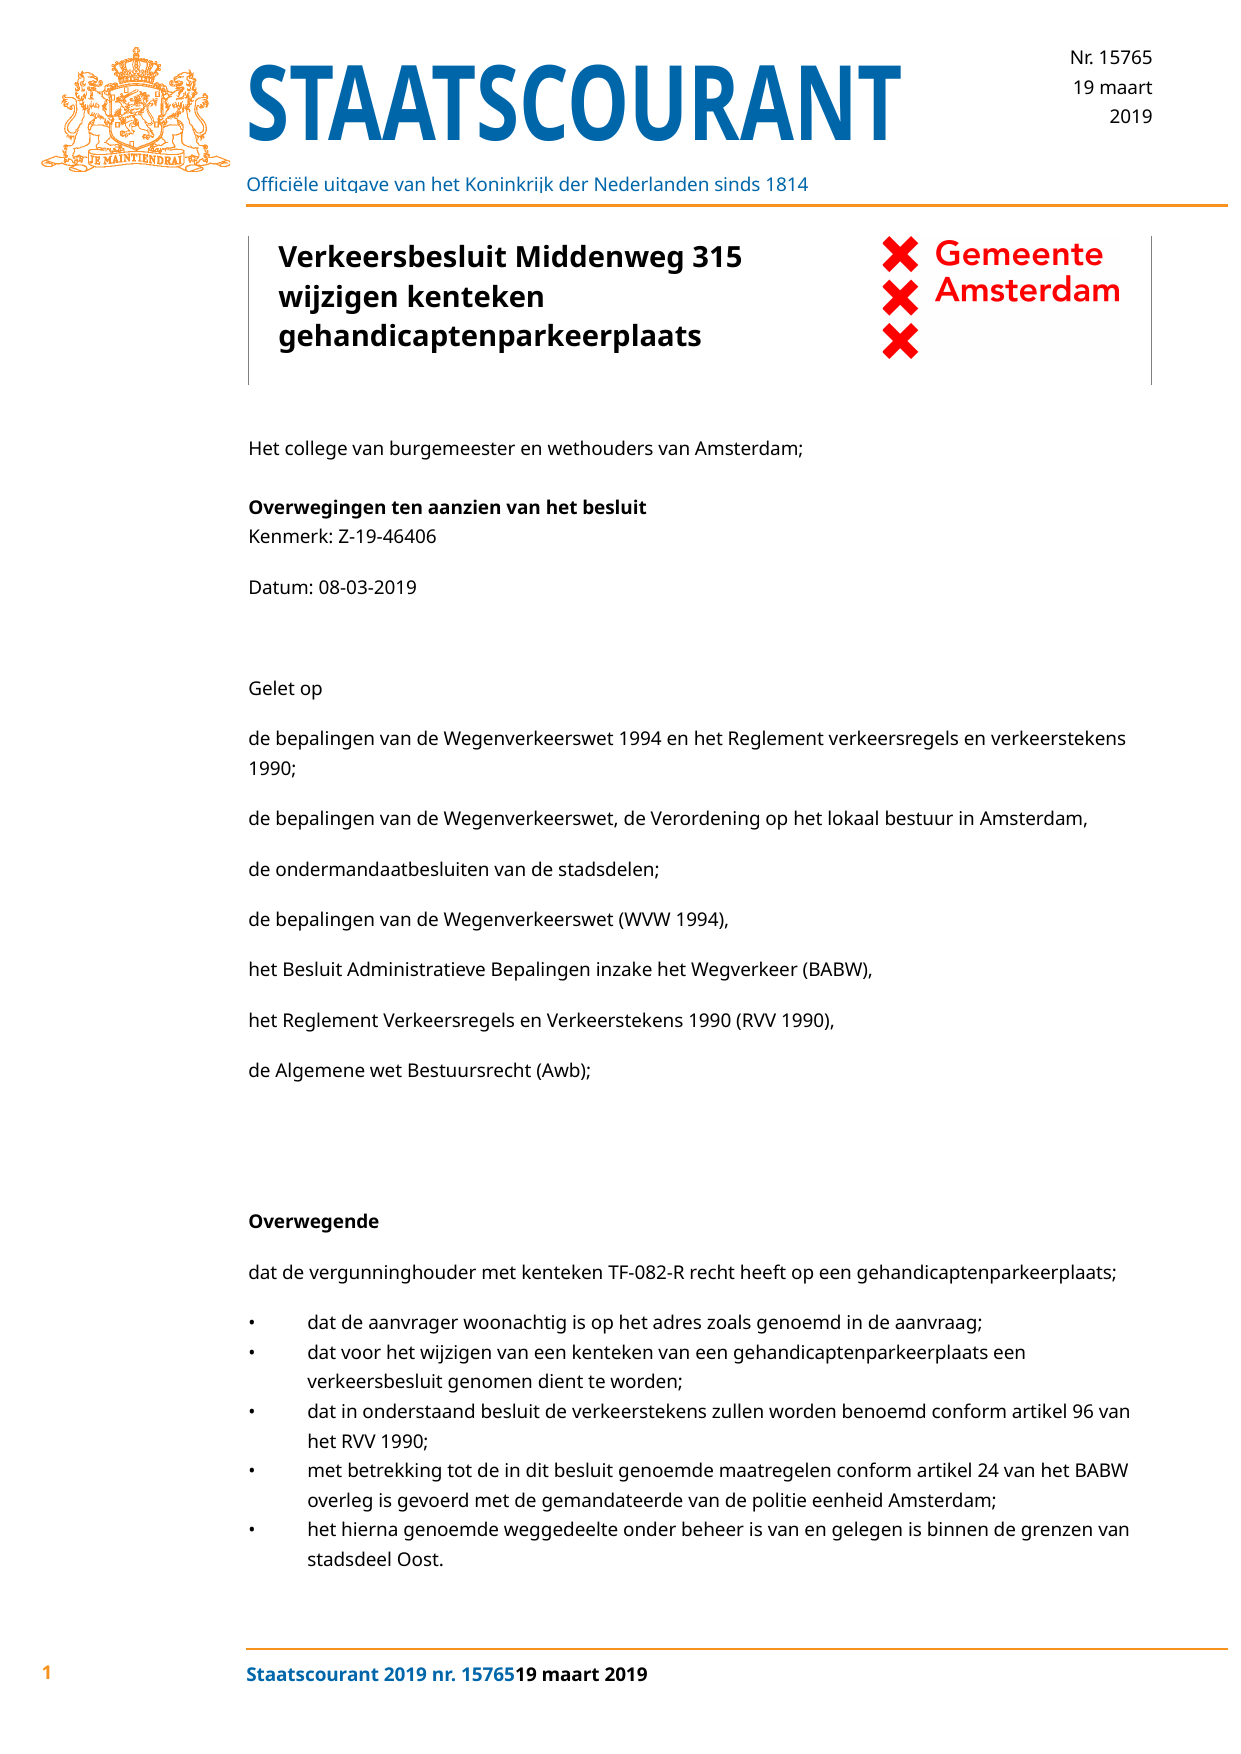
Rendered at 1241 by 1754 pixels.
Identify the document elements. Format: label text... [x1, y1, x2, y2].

text Het college van burgemeester en wethouders van Amsterdam; [248, 435, 1152, 461]
text het Reglement Verkeersregels en Verkeerstekens 1990 (RVV 1990), [248, 1007, 1152, 1033]
text Gelet op [248, 675, 1152, 701]
text de bepalingen van de Wegenverkeerswet, de Verordening op het lokaal bestuur in Amsterdam, [248, 805, 1152, 831]
text dat de vergunninghouder met kenteken TF-082-R recht heeft op een gehandicaptenparkeerplaats; [248, 1259, 1152, 1285]
list dat de aanvrager woonachtig is op het adres zoals genoemd in de aanvraag; [248, 1309, 1152, 1335]
text Datum: 08-03-2019 [248, 574, 1152, 600]
table_header [850, 236, 1151, 385]
list met betrekking tot de in dit besluit genoemde maatregelen conform artikel 24 van het BABW overleg is gevoerd met de gemandateerde van de politie eenheid Amsterdam; [248, 1457, 1152, 1513]
text de Algemene wet Bestuursrecht (Awb); [248, 1057, 1152, 1083]
list dat voor het wijzigen van een kenteken van een gehandicaptenparkeerplaats een verkeersbesluit genomen dient te worden; [248, 1339, 1152, 1394]
table_header Verkeersbesluit Middenweg 315 wijzigen kenteken gehandicaptenparkeerplaats [249, 236, 850, 385]
list het hierna genoemde weggedeelte onder beheer is van en gelegen is binnen de grenzen van stadsdeel Oost. [248, 1517, 1152, 1572]
text Overwegingen ten aanzien van het besluit [248, 494, 1152, 520]
text de bepalingen van de Wegenverkeerswet (WVW 1994), [248, 906, 1152, 932]
text de ondermandaatbesluiten van de stadsdelen; [248, 856, 1152, 882]
list dat in onderstaand besluit de verkeerstekens zullen worden benoemd conform artikel 96 van het RVV 1990; [248, 1398, 1152, 1454]
picture [41, 47, 231, 172]
text het Besluit Administratieve Bepalingen inzake het Wegverkeer (BABW), [248, 957, 1152, 982]
text de bepalingen van de Wegenverkeerswet 1994 en het Reglement verkeersregels en verkeerstekens 1990; [248, 725, 1152, 781]
text Overwegende [248, 1209, 1152, 1234]
text Kenmerk: Z-19-46406 [248, 524, 1152, 549]
picture [882, 236, 1119, 359]
